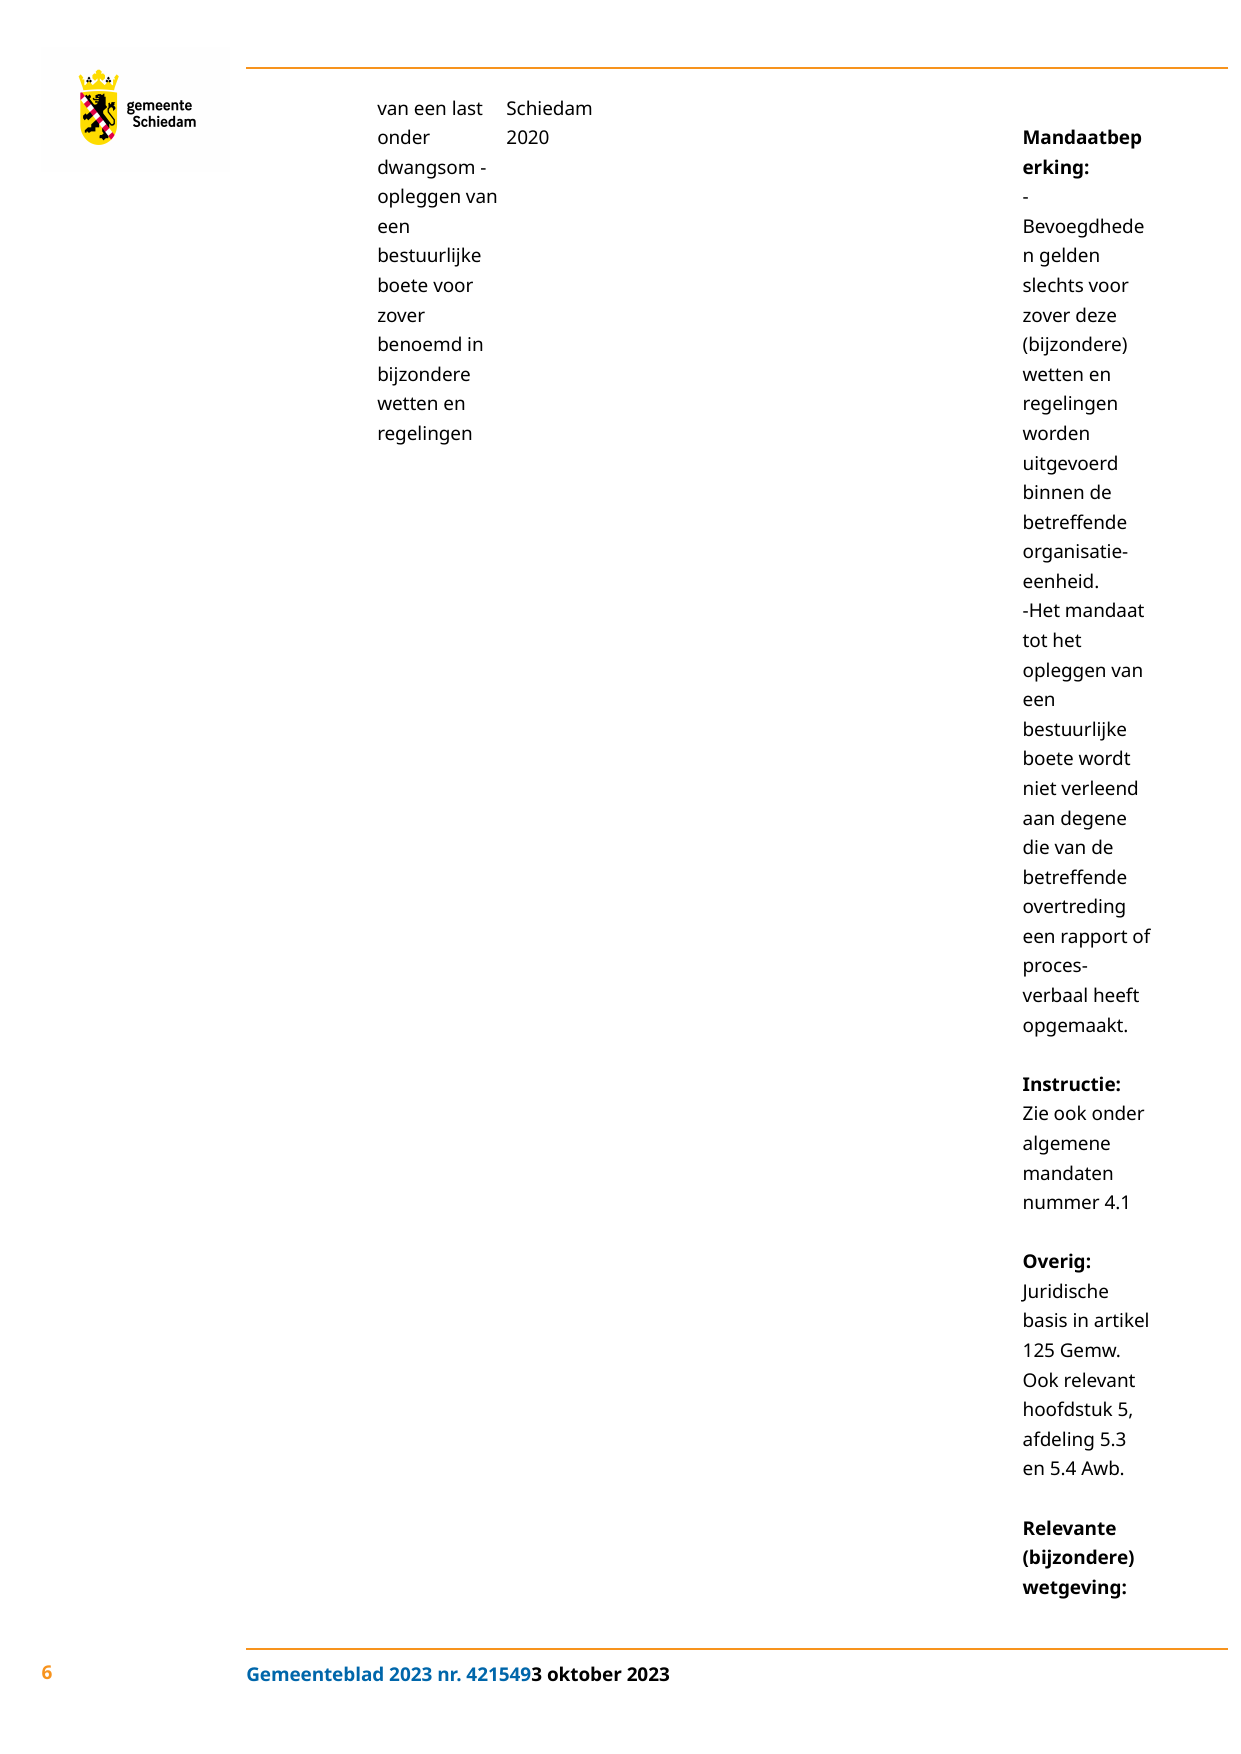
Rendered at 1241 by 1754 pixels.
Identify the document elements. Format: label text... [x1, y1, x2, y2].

table_cell Mandaatbeperking: -Bevoegdheden gelden slechts voor zover deze (bijzondere) wetten en regelingen worden uitgevoerd binnen de betreffende organisatie-eenheid. -Het mandaat tot het opleggen van een bestuurlijke boete wordt niet verleend aan degene die van de betreffende overtreding een rapport of proces-verbaal heeft opgemaakt. Instructie: Zie ook onder algemene mandaten nummer 4.1 Overig: Juridische basis in artikel 125 Gemw. Ook relevant hoofdstuk 5, afdeling 5.3 en 5.4 Awb. Relevante (bijzondere) wetgeving: [1023, 95, 1152, 1600]
table_cell [894, 95, 1022, 1600]
table_cell Schiedam 2020 [506, 95, 635, 1600]
table_cell [635, 95, 764, 1600]
picture [41, 47, 231, 172]
table_cell van een last onder dwangsom -opleggen van een bestuurlijke boete voor zover benoemd in bijzondere wetten en regelingen [377, 95, 506, 1600]
table_cell [248, 95, 377, 1600]
table_cell [764, 95, 893, 1600]
